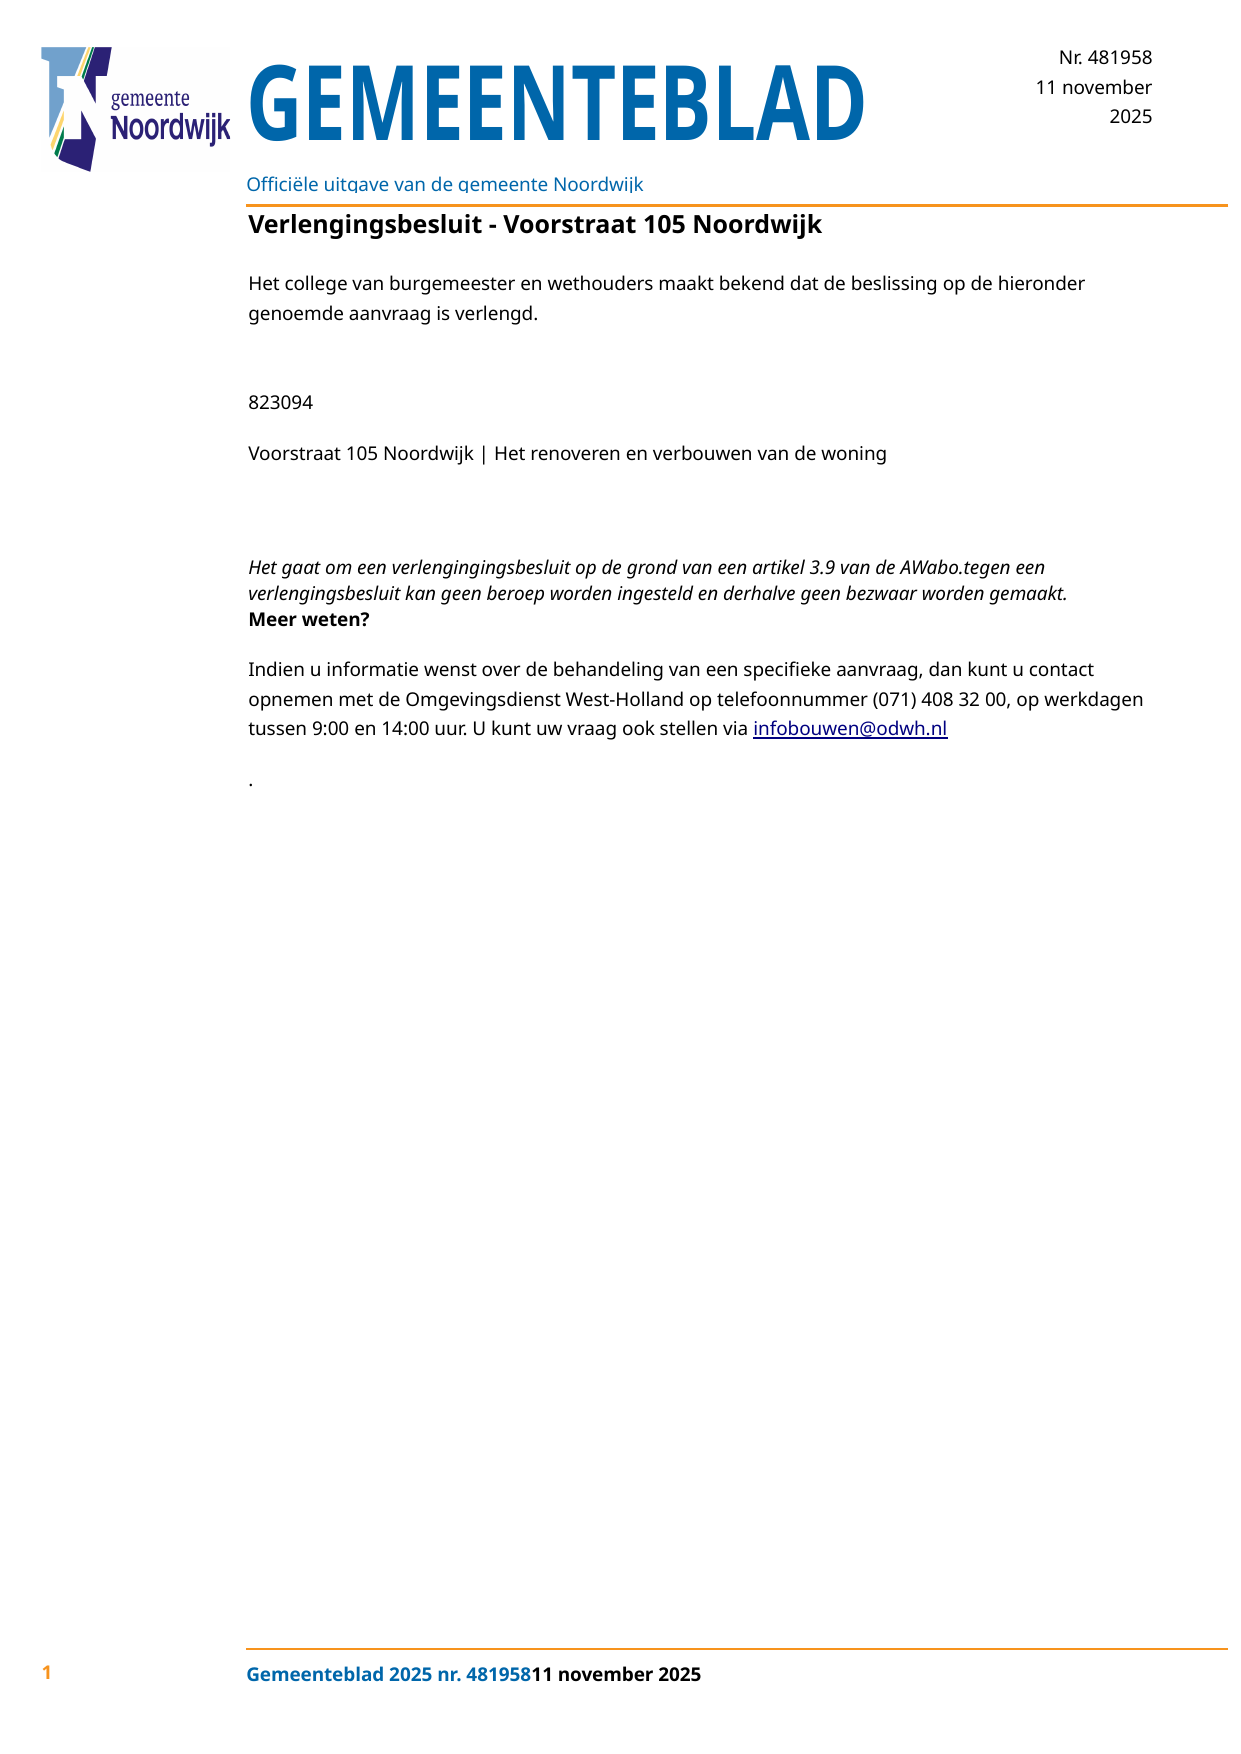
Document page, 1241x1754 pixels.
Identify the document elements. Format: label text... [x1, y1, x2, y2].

text Verlengingsbesluit - Voorstraat 105 Noordwijk [248, 207, 1152, 241]
text Meer weten? [248, 606, 1152, 632]
text Het college van burgemeester en wethouders maakt bekend dat de beslissing op de hieronder genoemde aanvraag is verlengd. [248, 270, 1152, 326]
text 823094 [248, 389, 1152, 415]
text Het gaat om een verlengingingsbesluit op de grond van een artikel 3.9 van de AWabo.tegen een verlengingsbesluit kan geen beroep worden ingesteld en derhalve geen bezwaar worden gemaakt. [248, 554, 1152, 606]
text Voorstraat 105 Noordwijk | Het renoveren en verbouwen van de woning [248, 440, 1152, 466]
picture [41, 47, 231, 172]
text Indien u informatie wenst over de behandeling van een specifieke aanvraag, dan kunt u contact opnemen met de Omgevingsdienst West-Holland op telefoonnummer (071) 408 32 00, op werkdagen tussen 9:00 en 14:00 uur. U kunt uw vraag ook stellen via infobouwen@odwh.nl [248, 656, 1152, 741]
text . [248, 766, 1152, 792]
